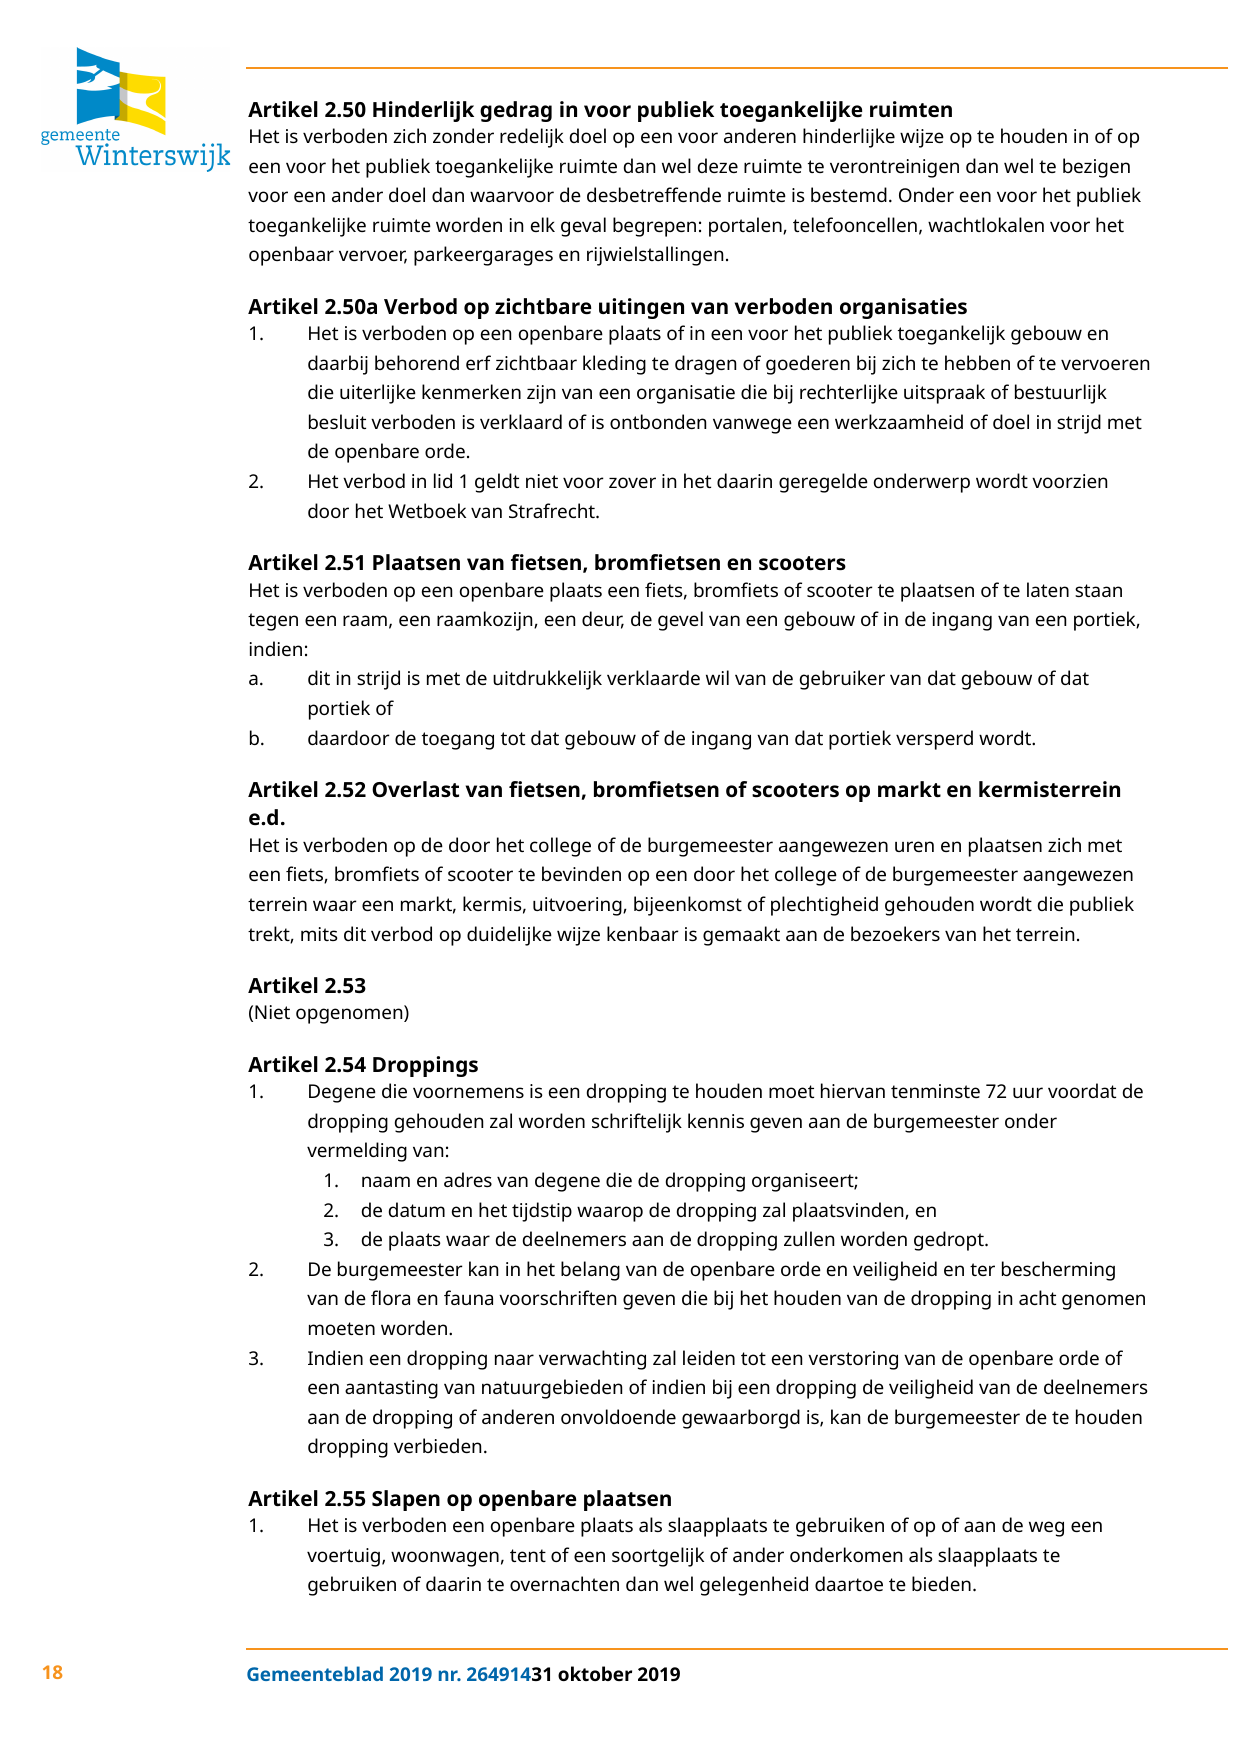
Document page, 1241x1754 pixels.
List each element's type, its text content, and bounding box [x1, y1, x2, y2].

list daardoor de toegang tot dat gebouw of de ingang van dat portiek versperd wordt. [248, 725, 1152, 750]
text Het is verboden op een openbare plaats een fiets, bromfiets of scooter te plaatsen of te laten staan tegen een raam, een raamkozijn, een deur, de gevel van een gebouw of in de ingang van een portiek, indien: [248, 577, 1152, 662]
list dit in strijd is met de uitdrukkelijk verklaarde wil van de gebruiker van dat gebouw of dat portiek of [248, 666, 1152, 721]
list Het is verboden een openbare plaats als slaapplaats te gebruiken of op of aan de weg een voertuig, woonwagen, tent of een soortgelijk of ander onderkomen als slaapplaats te gebruiken of daarin te overnachten dan wel gelegenheid daartoe te bieden. [248, 1512, 1152, 1597]
text Artikel 2.53 [248, 971, 1152, 999]
text Artikel 2.54 Droppings [248, 1050, 1152, 1078]
picture [41, 47, 231, 172]
text Artikel 2.55 Slapen op openbare plaatsen [248, 1484, 1152, 1512]
list Het verbod in lid 1 geldt niet voor zover in het daarin geregelde onderwerp wordt voorzien door het Wetboek van Strafrecht. [248, 468, 1152, 524]
text Artikel 2.52 Overlast van fietsen, bromfietsen of scooters op markt en kermisterrein e.d. [248, 775, 1152, 832]
text (Niet opgenomen) [248, 999, 1152, 1025]
text Artikel 2.50 Hinderlijk gedrag in voor publiek toegankelijke ruimten [248, 95, 1152, 123]
list De burgemeester kan in het belang van de openbare orde en veiligheid en ter bescherming van de flora en fauna voorschriften geven die bij het houden van de dropping in acht genomen moeten worden. [248, 1256, 1152, 1341]
list Het is verboden op een openbare plaats of in een voor het publiek toegankelijk gebouw en daarbij behorend erf zichtbaar kleding te dragen of goederen bij zich te hebben of te vervoeren die uiterlijke kenmerken zijn van een organisatie die bij rechterlijke uitspraak of bestuurlijk besluit verboden is verklaard of is ontbonden vanwege een werkzaamheid of doel in strijd met de openbare orde. [248, 320, 1152, 464]
text Artikel 2.50a Verbod op zichtbare uitingen van verboden organisaties [248, 292, 1152, 320]
text Artikel 2.51 Plaatsen van fietsen, bromfietsen en scooters [248, 548, 1152, 577]
list Degene die voornemens is een dropping te houden moet hiervan tenminste 72 uur voordat de dropping gehouden zal worden schriftelijk kennis geven aan de burgemeester onder vermelding van: [248, 1078, 1152, 1163]
text Het is verboden zich zonder redelijk doel op een voor anderen hinderlijke wijze op te houden in of op een voor het publiek toegankelijke ruimte dan wel deze ruimte te verontreinigen dan wel te bezigen voor een ander doel dan waarvoor de desbetreffende ruimte is bestemd. Onder een voor het publiek toegankelijke ruimte worden in elk geval begrepen: portalen, telefooncellen, wachtlokalen voor het openbaar vervoer, parkeergarages en rijwielstallingen. [248, 123, 1152, 267]
picture [225, 153, 231, 162]
text Het is verboden op de door het college of de burgemeester aangewezen uren en plaatsen zich met een fiets, bromfiets of scooter te bevinden op een door het college of de burgemeester aangewezen terrein waar een markt, kermis, uitvoering, bijeenkomst of plechtigheid gehouden wordt die publiek trekt, mits dit verbod op duidelijke wijze kenbaar is gemaakt aan de bezoekers van het terrein. [248, 832, 1152, 946]
list naam en adres van degene die de dropping organiseert; [323, 1167, 1152, 1193]
list de plaats waar de deelnemers aan de dropping zullen worden gedropt. [323, 1226, 1152, 1252]
list de datum en het tijdstip waarop de dropping zal plaatsvinden, en [323, 1197, 1152, 1222]
list Indien een dropping naar verwachting zal leiden tot een verstoring van de openbare orde of een aantasting van natuurgebieden of indien bij een dropping de veiligheid van de deelnemers aan de dropping of anderen onvoldoende gewaarborgd is, kan de burgemeester de te houden dropping verbieden. [248, 1345, 1152, 1459]
